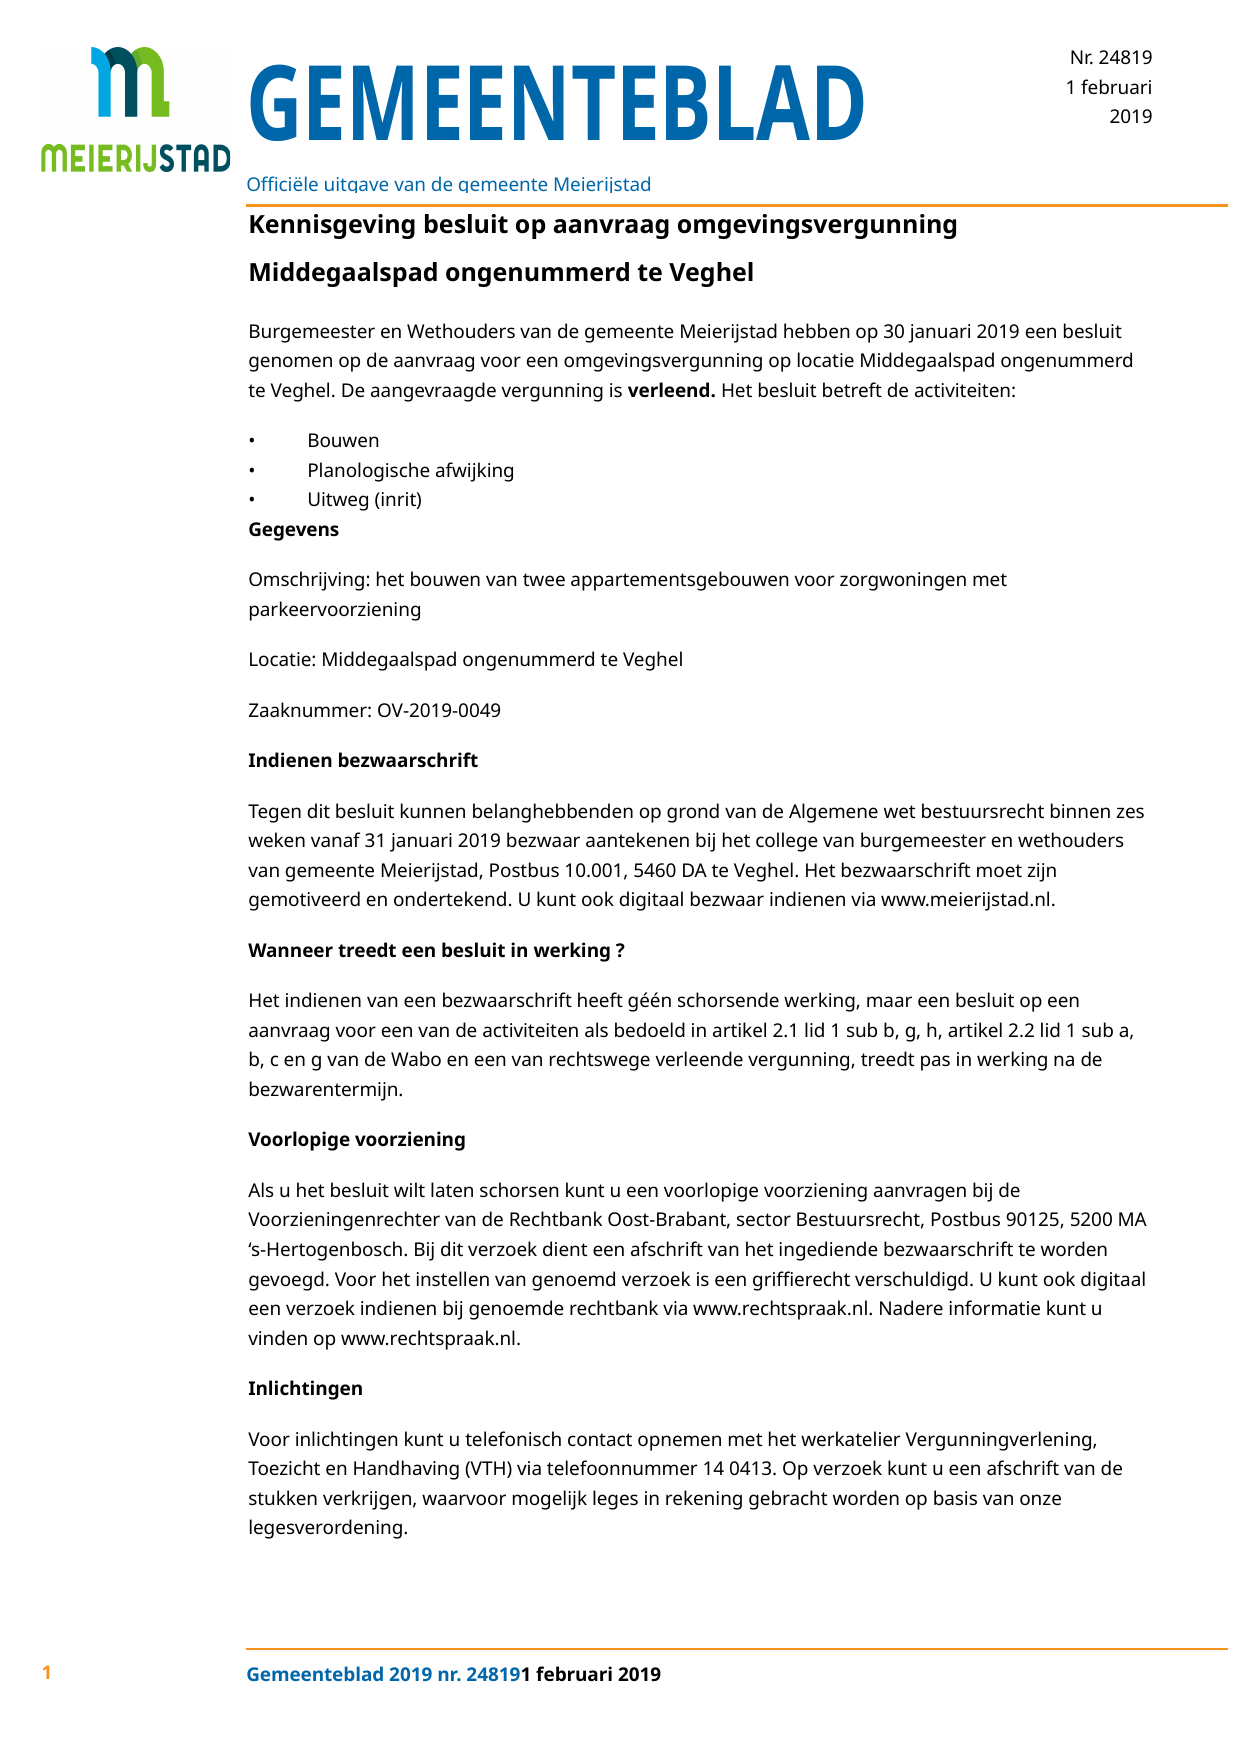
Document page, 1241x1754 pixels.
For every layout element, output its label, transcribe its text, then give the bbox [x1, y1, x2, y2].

text Als u het besluit wilt laten schorsen kunt u een voorlopige voorziening aanvragen bij de Voorzieningenrechter van de Rechtbank Oost-Brabant, sector Bestuursrecht, Postbus 90125, 5200 MA ‘s-Hertogenbosch. Bij dit verzoek dient een afschrift van het ingediende bezwaarschrift te worden gevoegd. Voor het instellen van genoemd verzoek is een griffierecht verschuldigd. U kunt ook digitaal een verzoek indienen bij genoemde rechtbank via www.rechtspraak.nl. Nadere informatie kunt u vinden op www.rechtspraak.nl. [248, 1177, 1152, 1351]
text Gegevens [248, 516, 1152, 542]
list Bouwen [248, 427, 1152, 453]
text Wanneer treedt een besluit in werking ? [248, 937, 1152, 963]
text Kennisgeving besluit op aanvraag omgevingsvergunning Middegaalspad ongenummerd te Veghel [248, 207, 1152, 288]
text Locatie: Middegaalspad ongenummerd te Veghel [248, 647, 1152, 672]
text Het indienen van een bezwaarschrift heeft géén schorsende werking, maar een besluit op een aanvraag voor een van de activiteiten als bedoeld in artikel 2.1 lid 1 sub b, g, h, artikel 2.2 lid 1 sub a, b, c en g van de Wabo en een van rechtswege verleende vergunning, treedt pas in werking na de bezwarentermijn. [248, 987, 1152, 1102]
picture [41, 47, 231, 172]
list Planologische afwijking [248, 457, 1152, 483]
list Uitweg (inrit) [248, 487, 1152, 512]
text Burgemeester en Wethouders van de gemeente Meierijstad hebben op 30 januari 2019 een besluit genomen op de aanvraag voor een omgevingsvergunning op locatie Middegaalspad ongenummerd te Veghel. De aangevraagde vergunning is verleend. Het besluit betreft de activiteiten: [248, 318, 1152, 403]
text Zaaknummer: OV-2019-0049 [248, 697, 1152, 723]
text Indienen bezwaarschrift [248, 747, 1152, 773]
text Voorlopige voorziening [248, 1127, 1152, 1152]
text Tegen dit besluit kunnen belanghebbenden op grond van de Algemene wet bestuursrecht binnen zes weken vanaf 31 januari 2019 bezwaar aantekenen bij het college van burgemeester en wethouders van gemeente Meierijstad, Postbus 10.001, 5460 DA te Veghel. Het bezwaarschrift moet zijn gemotiveerd en ondertekend. U kunt ook digitaal bezwaar indienen via www.meierijstad.nl. [248, 798, 1152, 912]
text Omschrijving: het bouwen van twee appartementsgebouwen voor zorgwoningen met parkeervoorziening [248, 567, 1152, 622]
text Inlichtingen [248, 1375, 1152, 1401]
text Voor inlichtingen kunt u telefonisch contact opnemen met het werkatelier Vergunningverlening, Toezicht en Handhaving (VTH) via telefoonnummer 14 0413. Op verzoek kunt u een afschrift van de stukken verkrijgen, waarvoor mogelijk leges in rekening gebracht worden op basis van onze legesverordening. [248, 1426, 1152, 1540]
